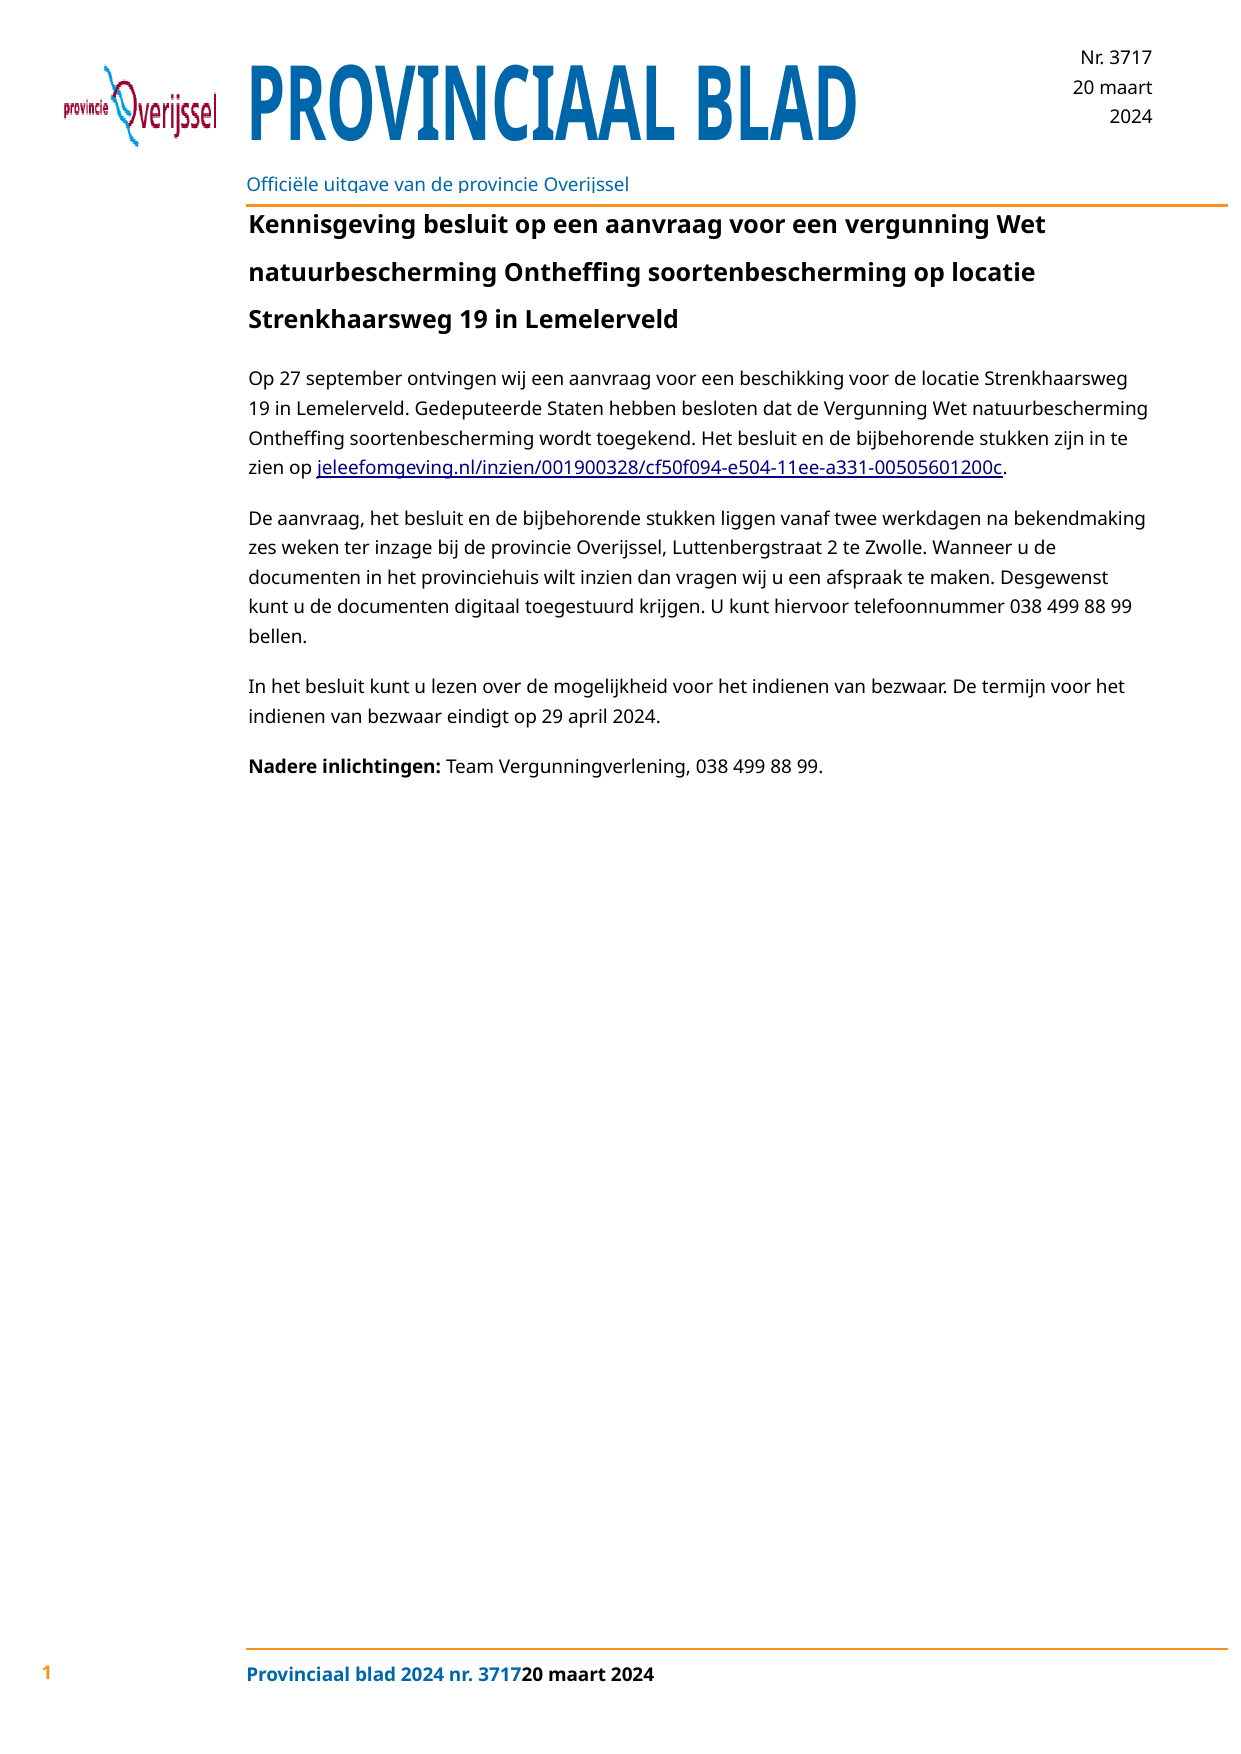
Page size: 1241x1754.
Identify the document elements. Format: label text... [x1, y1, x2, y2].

picture [41, 47, 231, 172]
text De aanvraag, het besluit en de bijbehorende stukken liggen vanaf twee werkdagen na bekendmaking zes weken ter inzage bij de provincie Overijssel, Luttenbergstraat 2 te Zwolle. Wanneer u de documenten in het provinciehuis wilt inzien dan vragen wij u een afspraak te maken. Desgewenst kunt u de documenten digitaal toegestuurd krijgen. U kunt hiervoor telefoonnummer 038 499 88 99 bellen. [248, 505, 1152, 649]
text Kennisgeving besluit op een aanvraag voor een vergunning Wet natuurbescherming Ontheffing soortenbescherming op locatie Strenkhaarsweg 19 in Lemelerveld [248, 207, 1152, 336]
text Op 27 september ontvingen wij een aanvraag voor een beschikking voor de locatie Strenkhaarsweg 19 in Lemelerveld. Gedeputeerde Staten hebben besloten dat de Vergunning Wet natuurbescherming Ontheffing soortenbescherming wordt toegekend. Het besluit en de bijbehorende stukken zijn in te zien op jeleefomgeving.nl/inzien/001900328/cf50f094-e504-11ee-a331-00505601200c. [248, 366, 1152, 480]
text In het besluit kunt u lezen over de mogelijkheid voor het indienen van bezwaar. De termijn voor het indienen van bezwaar eindigt op 29 april 2024. [248, 673, 1152, 729]
text Nadere inlichtingen: Team Vergunningverlening, 038 499 88 99. [248, 753, 1152, 779]
